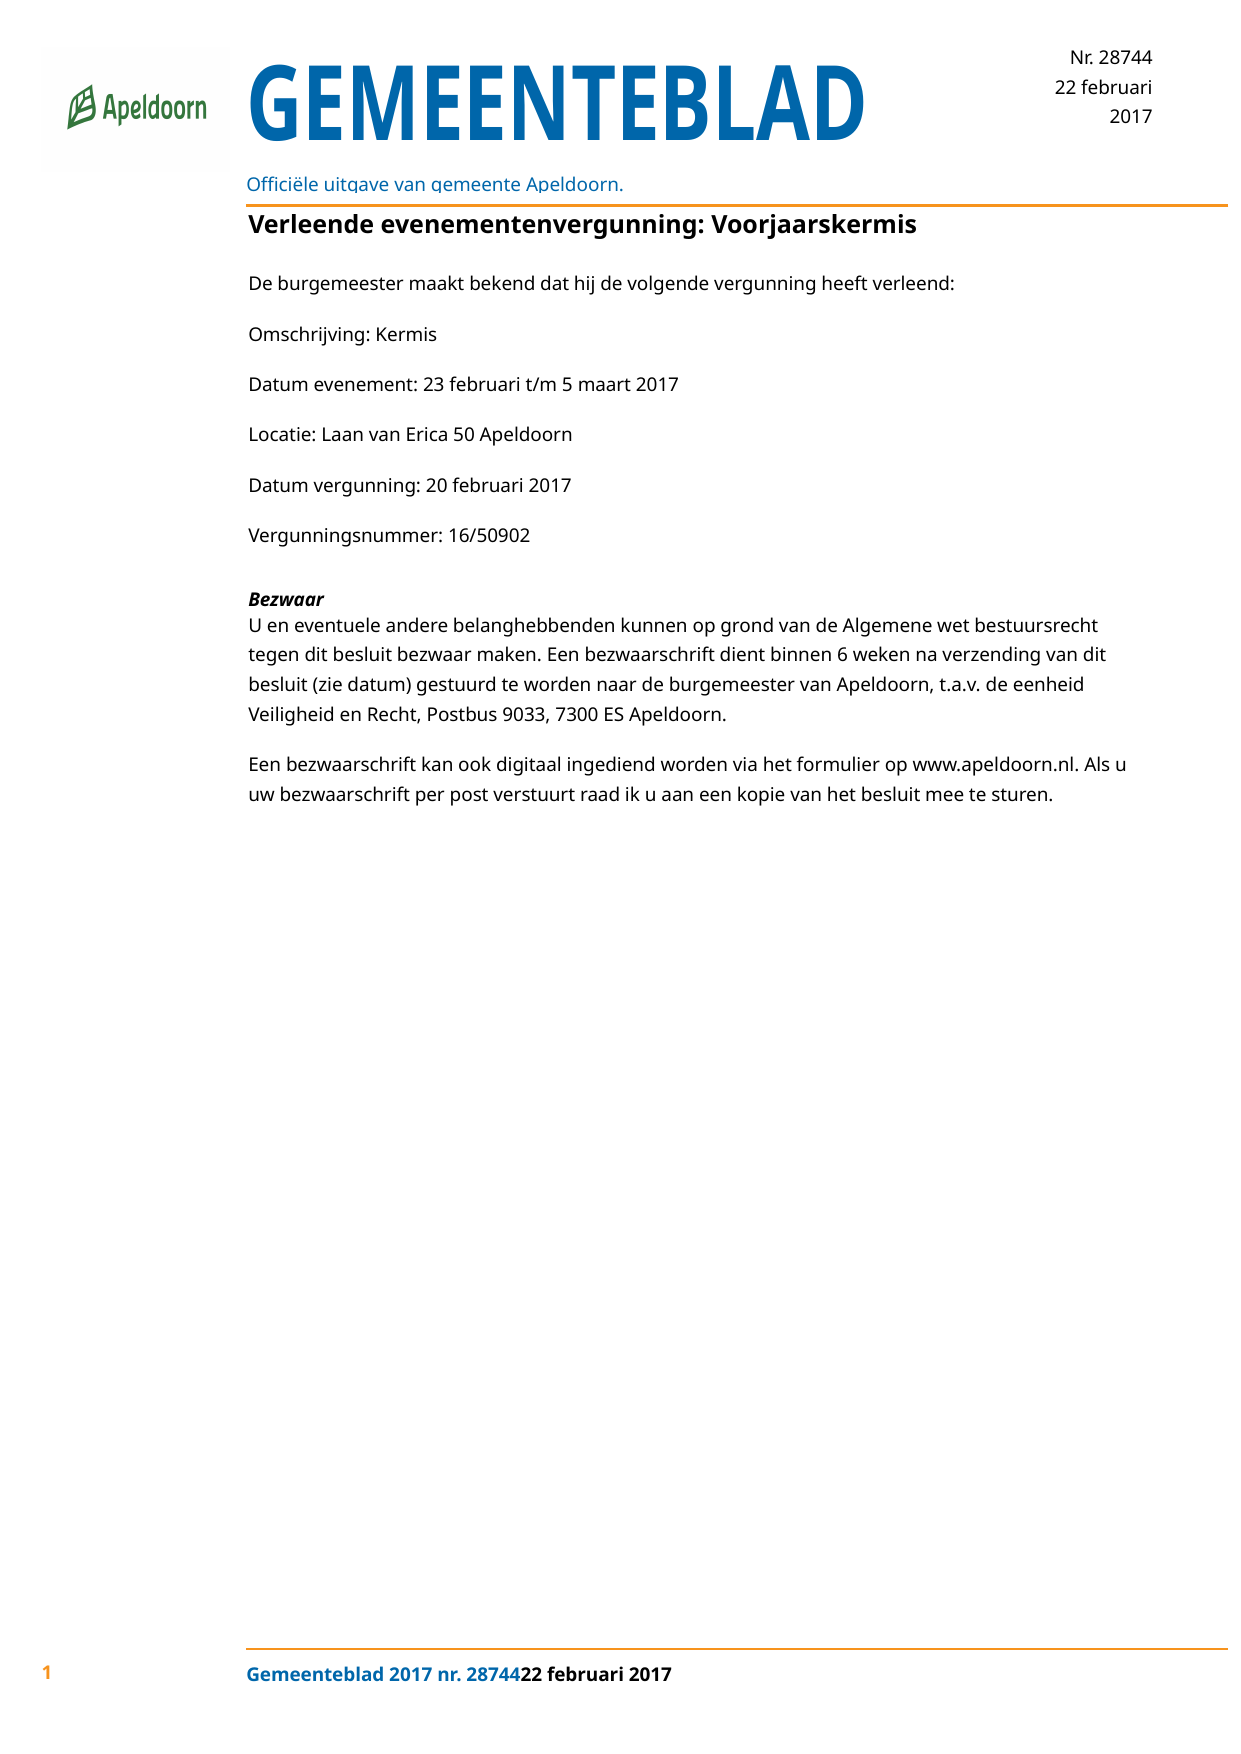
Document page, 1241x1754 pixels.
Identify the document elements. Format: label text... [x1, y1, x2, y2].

text Datum evenement: 23 februari t/m 5 maart 2017 [248, 371, 1152, 397]
text Omschrijving: Kermis [248, 321, 1152, 346]
text Datum vergunning: 20 februari 2017 [248, 472, 1152, 498]
text De burgemeester maakt bekend dat hij de volgende vergunning heeft verleend: [248, 270, 1152, 296]
text Vergunningsnummer: 16/50902 [248, 522, 1152, 548]
text U en eventuele andere belanghebbenden kunnen op grond van de Algemene wet bestuursrecht tegen dit besluit bezwaar maken. Een bezwaarschrift dient binnen 6 weken na verzending van dit besluit (zie datum) gestuurd te worden naar de burgemeester van Apeldoorn, t.a.v. de eenheid Veiligheid en Recht, Postbus 9033, 7300 ES Apeldoorn. [248, 612, 1152, 727]
picture [41, 47, 231, 172]
text Een bezwaarschrift kan ook digitaal ingediend worden via het formulier op www.apeldoorn.nl. Als u uw bezwaarschrift per post verstuurt raad ik u aan een kopie van het besluit mee te sturen. [248, 751, 1152, 807]
text Bezwaar [248, 586, 1152, 612]
text Locatie: Laan van Erica 50 Apeldoorn [248, 422, 1152, 447]
text Verleende evenementenvergunning: Voorjaarskermis [248, 207, 1152, 241]
